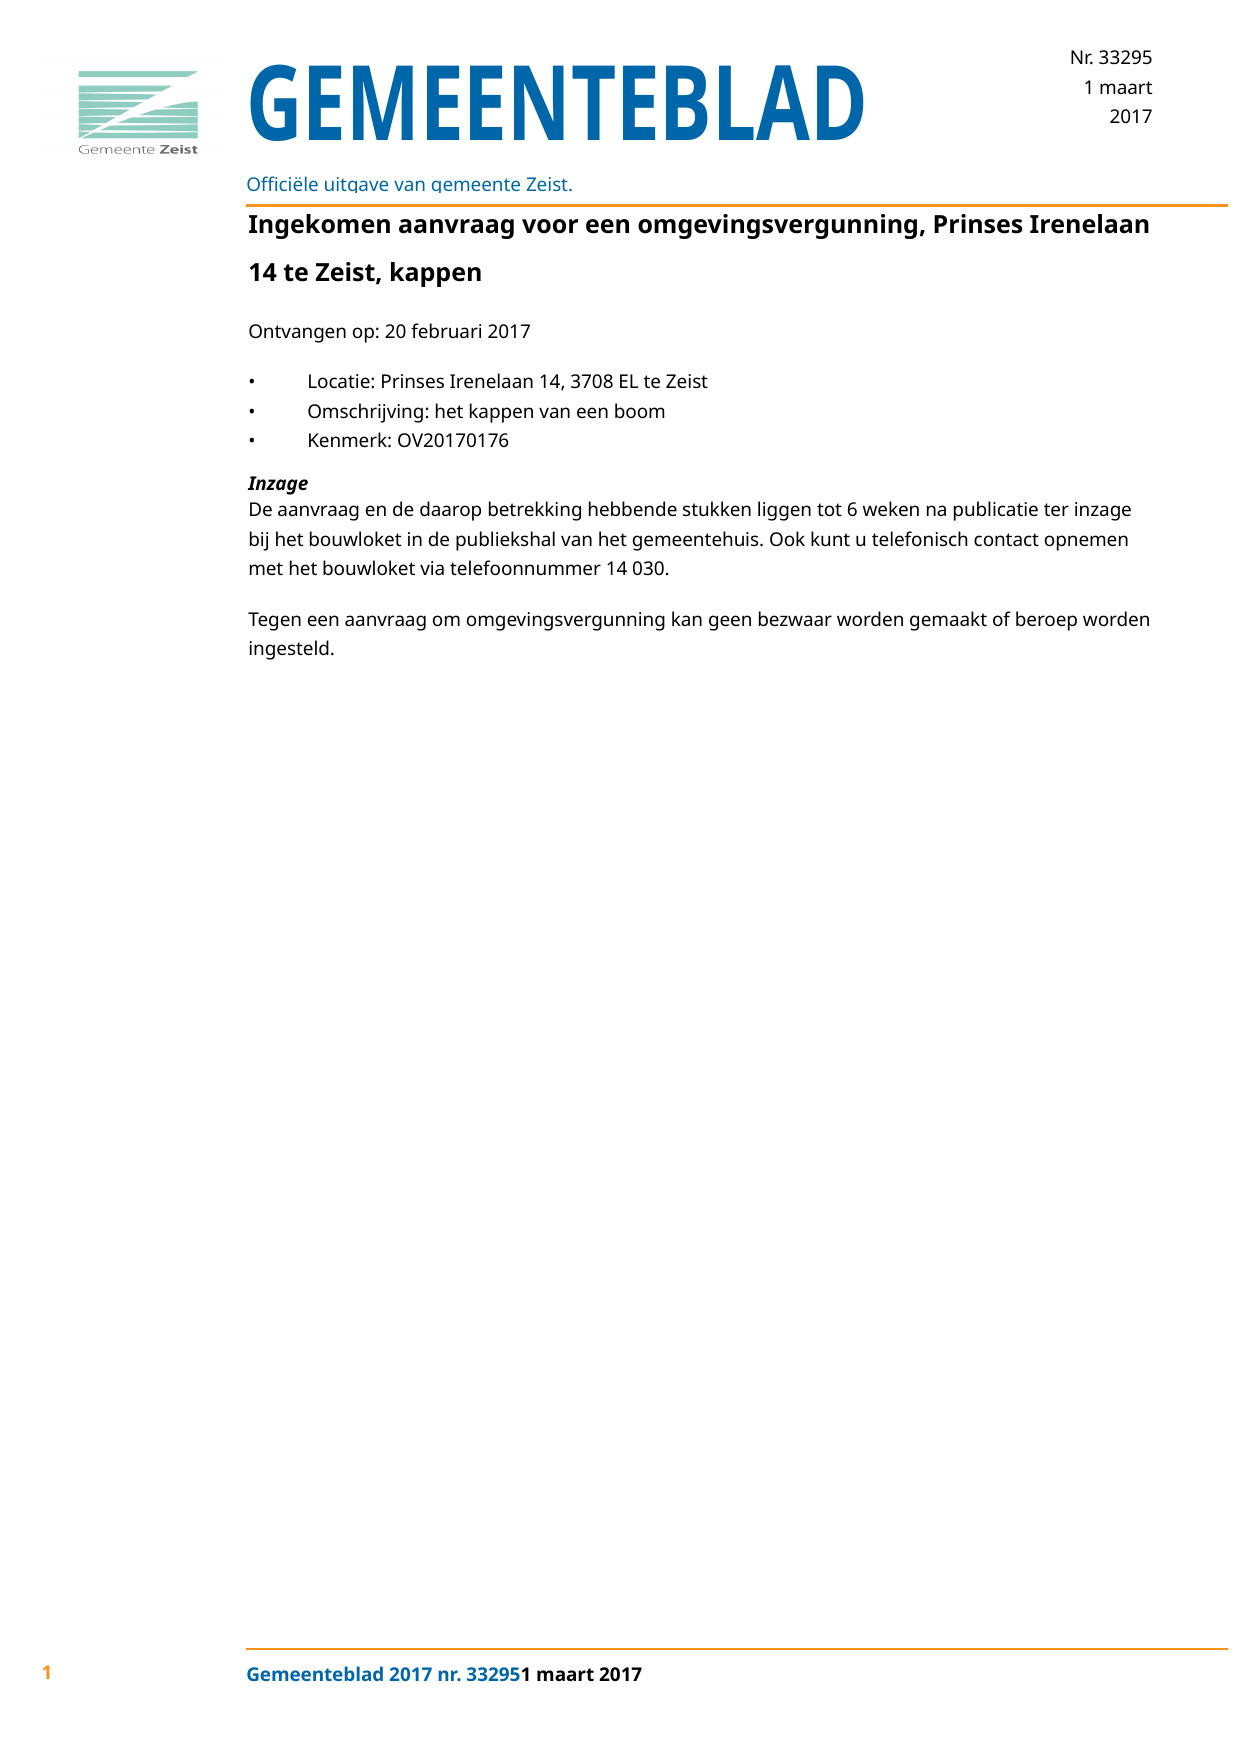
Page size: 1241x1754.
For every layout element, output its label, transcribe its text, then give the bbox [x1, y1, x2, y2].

picture [41, 47, 231, 172]
list Kenmerk: OV20170176 [248, 427, 1152, 453]
text Inzage [248, 471, 1152, 496]
text Ingekomen aanvraag voor een omgevingsvergunning, Prinses Irenelaan 14 te Zeist, kappen [248, 207, 1152, 288]
text Ontvangen op: 20 februari 2017 [248, 318, 1152, 344]
list Omschrijving: het kappen van een boom [248, 398, 1152, 424]
text De aanvraag en de daarop betrekking hebbende stukken liggen tot 6 weken na publicatie ter inzage bij het bouwloket in de publiekshal van het gemeentehuis. Ook kunt u telefonisch contact opnemen met het bouwloket via telefoonnummer 14 030. [248, 496, 1152, 581]
list Locatie: Prinses Irenelaan 14, 3708 EL te Zeist [248, 368, 1152, 394]
text Tegen een aanvraag om omgevingsvergunning kan geen bezwaar worden gemaakt of beroep worden ingesteld. [248, 606, 1152, 661]
